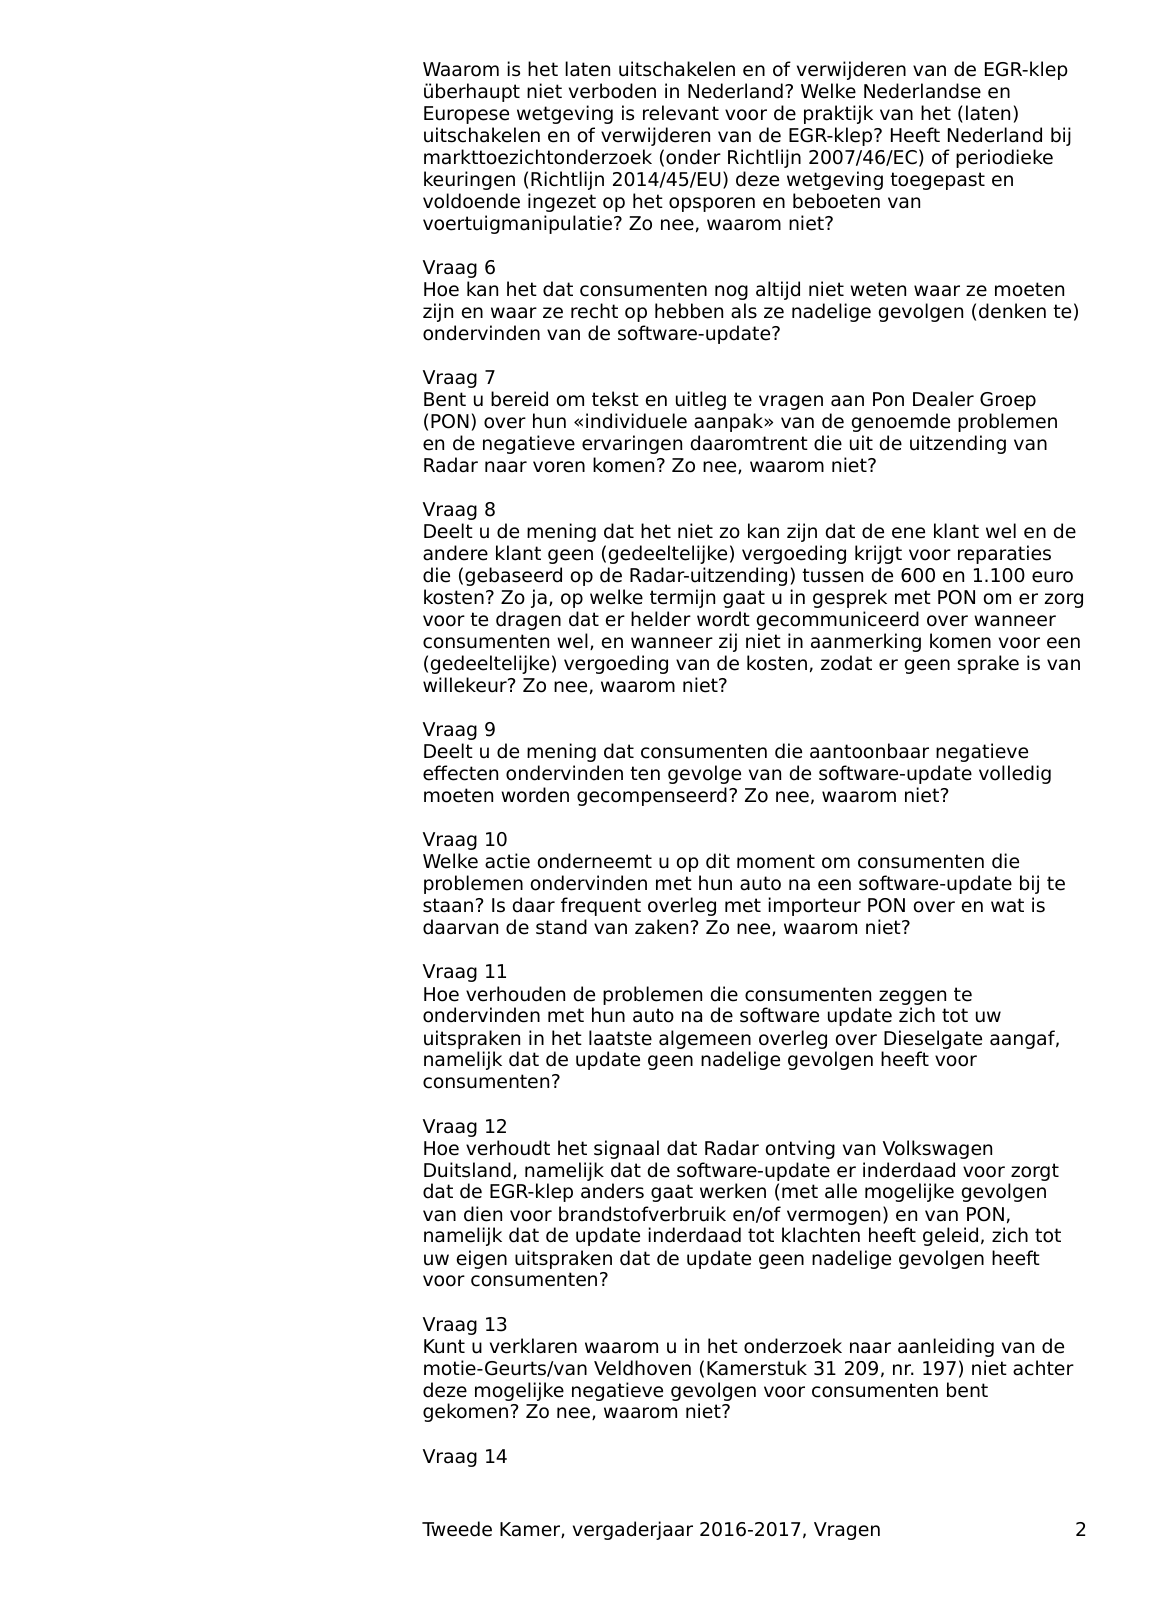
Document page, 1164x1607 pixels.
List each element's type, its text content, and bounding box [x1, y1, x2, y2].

text Vraag 11 [422, 961, 1087, 983]
text Vraag 6 [422, 257, 1087, 279]
text Bent u bereid om tekst en uitleg te vragen aan Pon Dealer Groep (PON) over hun «individuele aanpak» van de genoemde problemen en de negatieve ervaringen daaromtrent die uit de uitzending van Radar naar voren komen? Zo nee, waarom niet? [422, 389, 1087, 477]
text Vraag 9 [422, 719, 1087, 741]
text Hoe verhouden de problemen die consumenten zeggen te ondervinden met hun auto na de software update zich tot uw uitspraken in het laatste algemeen overleg over Dieselgate aangaf, namelijk dat de update geen nadelige gevolgen heeft voor consumenten? [422, 983, 1087, 1093]
text Kunt u verklaren waarom u in het onderzoek naar aanleiding van de motie-Geurts/van Veldhoven (Kamerstuk 31 209, nr. 197) niet achter deze mogelijke negatieve gevolgen voor consumenten bent gekomen? Zo nee, waarom niet? [422, 1336, 1087, 1423]
text Vraag 8 [422, 499, 1087, 521]
text Waarom is het laten uitschakelen en of verwijderen van de EGR-klep überhaupt niet verboden in Nederland? Welke Nederlandse en Europese wetgeving is relevant voor de praktijk van het (laten) uitschakelen en of verwijderen van de EGR-klep? Heeft Nederland bij markttoezichtonderzoek (onder Richtlijn 2007/46/EC) of periodieke keuringen (Richtlijn 2014/45/EU) deze wetgeving toegepast en voldoende ingezet op het opsporen en beboeten van voertuigmanipulatie? Zo nee, waarom niet? [422, 59, 1087, 235]
text Vraag 14 [422, 1446, 1087, 1468]
text Hoe verhoudt het signaal dat Radar ontving van Volkswagen Duitsland, namelijk dat de software-update er inderdaad voor zorgt dat de EGR-klep anders gaat werken (met alle mogelijke gevolgen van dien voor brandstofverbruik en/of vermogen) en van PON, namelijk dat de update inderdaad tot klachten heeft geleid, zich tot uw eigen uitspraken dat de update geen nadelige gevolgen heeft voor consumenten? [422, 1137, 1087, 1291]
text Hoe kan het dat consumenten nog altijd niet weten waar ze moeten zijn en waar ze recht op hebben als ze nadelige gevolgen (denken te) ondervinden van de software-update? [422, 279, 1087, 345]
text Vraag 7 [422, 367, 1087, 389]
text Vraag 10 [422, 829, 1087, 851]
text Vraag 13 [422, 1313, 1087, 1336]
text Deelt u de mening dat het niet zo kan zijn dat de ene klant wel en de andere klant geen (gedeeltelijke) vergoeding krijgt voor reparaties die (gebaseerd op de Radar-uitzending) tussen de 600 en 1.100 euro kosten? Zo ja, op welke termijn gaat u in gesprek met PON om er zorg voor te dragen dat er helder wordt gecommuniceerd over wanneer consumenten wel, en wanneer zij niet in aanmerking komen voor een (gedeeltelijke) vergoeding van de kosten, zodat er geen sprake is van willekeur? Zo nee, waarom niet? [422, 521, 1087, 697]
text Deelt u de mening dat consumenten die aantoonbaar negatieve effecten ondervinden ten gevolge van de software-update volledig moeten worden gecompenseerd? Zo nee, waarom niet? [422, 741, 1087, 807]
text Welke actie onderneemt u op dit moment om consumenten die problemen ondervinden met hun auto na een software-update bij te staan? Is daar frequent overleg met importeur PON over en wat is daarvan de stand van zaken? Zo nee, waarom niet? [422, 851, 1087, 939]
text Vraag 12 [422, 1116, 1087, 1137]
